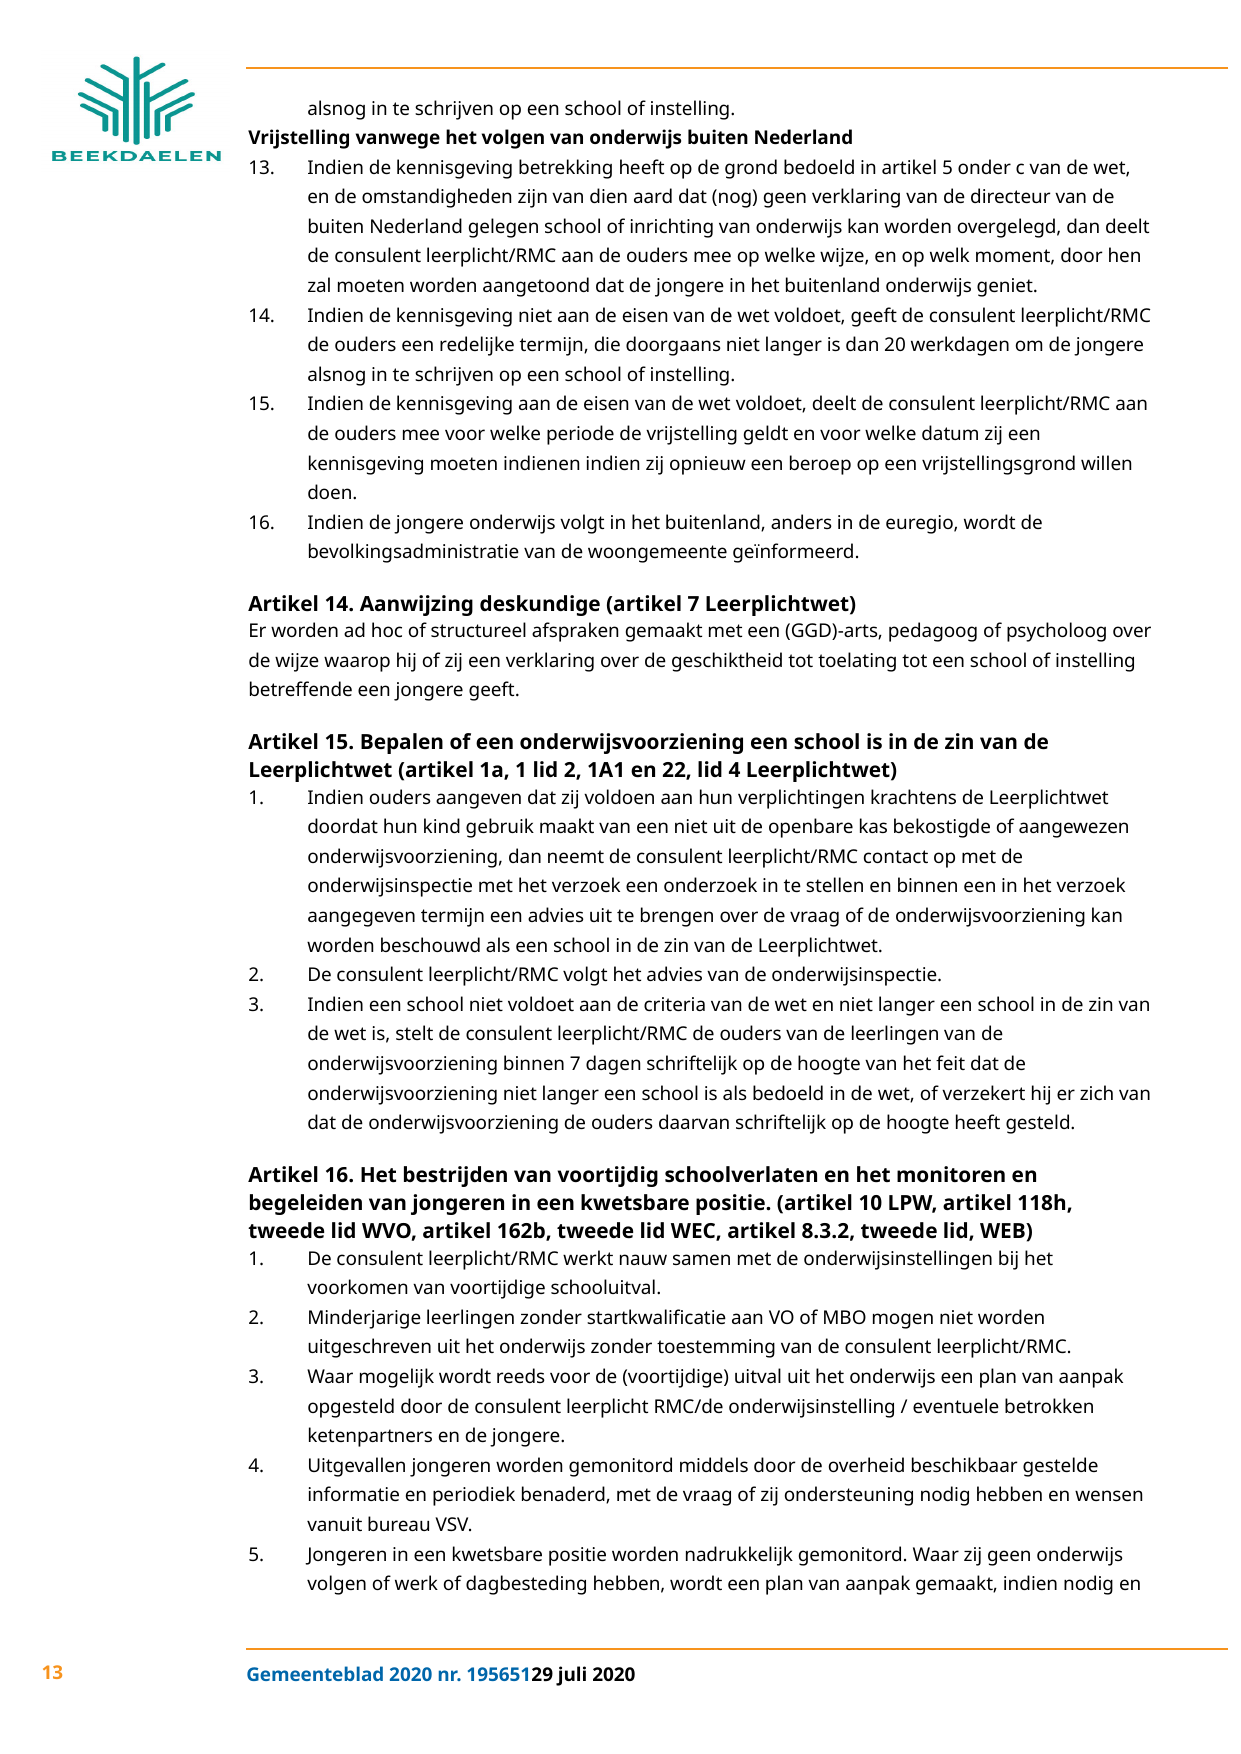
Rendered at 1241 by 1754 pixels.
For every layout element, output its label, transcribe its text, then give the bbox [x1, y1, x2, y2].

list Indien de kennisgeving betrekking heeft op de grond bedoeld in artikel 5 onder c van de wet, en de omstandigheden zijn van dien aard dat (nog) geen verklaring van de directeur van de buiten Nederland gelegen school of inrichting van onderwijs kan worden overgelegd, dan deelt de consulent leerplicht/RMC aan de ouders mee op welke wijze, en op welk moment, door hen zal moeten worden aangetoond dat de jongere in het buitenland onderwijs geniet. [248, 154, 1152, 298]
list Indien ouders aangeven dat zij voldoen aan hun verplichtingen krachtens de Leerplichtwet doordat hun kind gebruik maakt van een niet uit de openbare kas bekostigde of aangewezen onderwijsvoorziening, dan neemt de consulent leerplicht/RMC contact op met de onderwijsinspectie met het verzoek een onderzoek in te stellen en binnen een in het verzoek aangegeven termijn een advies uit te brengen over de vraag of de onderwijsvoorziening kan worden beschouwd als een school in de zin van de Leerplichtwet. [248, 784, 1152, 957]
list Indien de jongere onderwijs volgt in het buitenland, anders in de euregio, wordt de bevolkingsadministratie van de woongemeente geïnformeerd. [248, 509, 1152, 564]
list alsnog in te schrijven op een school of instelling. [248, 95, 1152, 121]
list Uitgevallen jongeren worden gemonitord middels door de overheid beschikbaar gestelde informatie en periodiek benaderd, met de vraag of zij ondersteuning nodig hebben en wensen vanuit bureau VSV. [248, 1452, 1152, 1537]
text Artikel 16. Het bestrijden van voortijdig schoolverlaten en het monitoren en begeleiden van jongeren in een kwetsbare positie. (artikel 10 LPW, artikel 118h, tweede lid WVO, artikel 162b, tweede lid WEC, artikel 8.3.2, tweede lid, WEB) [248, 1160, 1152, 1245]
list Minderjarige leerlingen zonder startkwalificatie aan VO of MBO mogen niet worden uitgeschreven uit het onderwijs zonder toestemming van de consulent leerplicht/RMC. [248, 1304, 1152, 1359]
list Indien een school niet voldoet aan de criteria van de wet en niet langer een school in de zin van de wet is, stelt de consulent leerplicht/RMC de ouders van de leerlingen van de onderwijsvoorziening binnen 7 dagen schriftelijk op de hoogte van het feit dat de onderwijsvoorziening niet langer een school is als bedoeld in de wet, of verzekert hij er zich van dat de onderwijsvoorziening de ouders daarvan schriftelijk op de hoogte heeft gesteld. [248, 991, 1152, 1135]
text Artikel 14. Aanwijzing deskundige (artikel 7 Leerplichtwet) [248, 589, 1152, 617]
list De consulent leerplicht/RMC volgt het advies van de onderwijsinspectie. [248, 961, 1152, 987]
text Vrijstelling vanwege het volgen van onderwijs buiten Nederland [248, 124, 1152, 150]
list Indien de kennisgeving aan de eisen van de wet voldoet, deelt de consulent leerplicht/RMC aan de ouders mee voor welke periode de vrijstelling geldt en voor welke datum zij een kennisgeving moeten indienen indien zij opnieuw een beroep op een vrijstellingsgrond willen doen. [248, 391, 1152, 505]
list Jongeren in een kwetsbare positie worden nadrukkelijk gemonitord. Waar zij geen onderwijs volgen of werk of dagbesteding hebben, wordt een plan van aanpak gemaakt, indien nodig en [248, 1541, 1152, 1596]
list De consulent leerplicht/RMC werkt nauw samen met de onderwijsinstellingen bij het voorkomen van voortijdige schooluitval. [248, 1245, 1152, 1300]
picture [41, 47, 231, 172]
list Indien de kennisgeving niet aan de eisen van de wet voldoet, geeft de consulent leerplicht/RMC de ouders een redelijke termijn, die doorgaans niet langer is dan 20 werkdagen om de jongere alsnog in te schrijven op een school of instelling. [248, 302, 1152, 387]
list Waar mogelijk wordt reeds voor de (voortijdige) uitval uit het onderwijs een plan van aanpak opgesteld door de consulent leerplicht RMC/de onderwijsinstelling / eventuele betrokken ketenpartners en de jongere. [248, 1363, 1152, 1448]
text Artikel 15. Bepalen of een onderwijsvoorziening een school is in de zin van de Leerplichtwet (artikel 1a, 1 lid 2, 1A1 en 22, lid 4 Leerplichtwet) [248, 727, 1152, 784]
text Er worden ad hoc of structureel afspraken gemaakt met een (GGD)-arts, pedagoog of psycholoog over de wijze waarop hij of zij een verklaring over de geschiktheid tot toelating tot een school of instelling betreffende een jongere geeft. [248, 617, 1152, 702]
